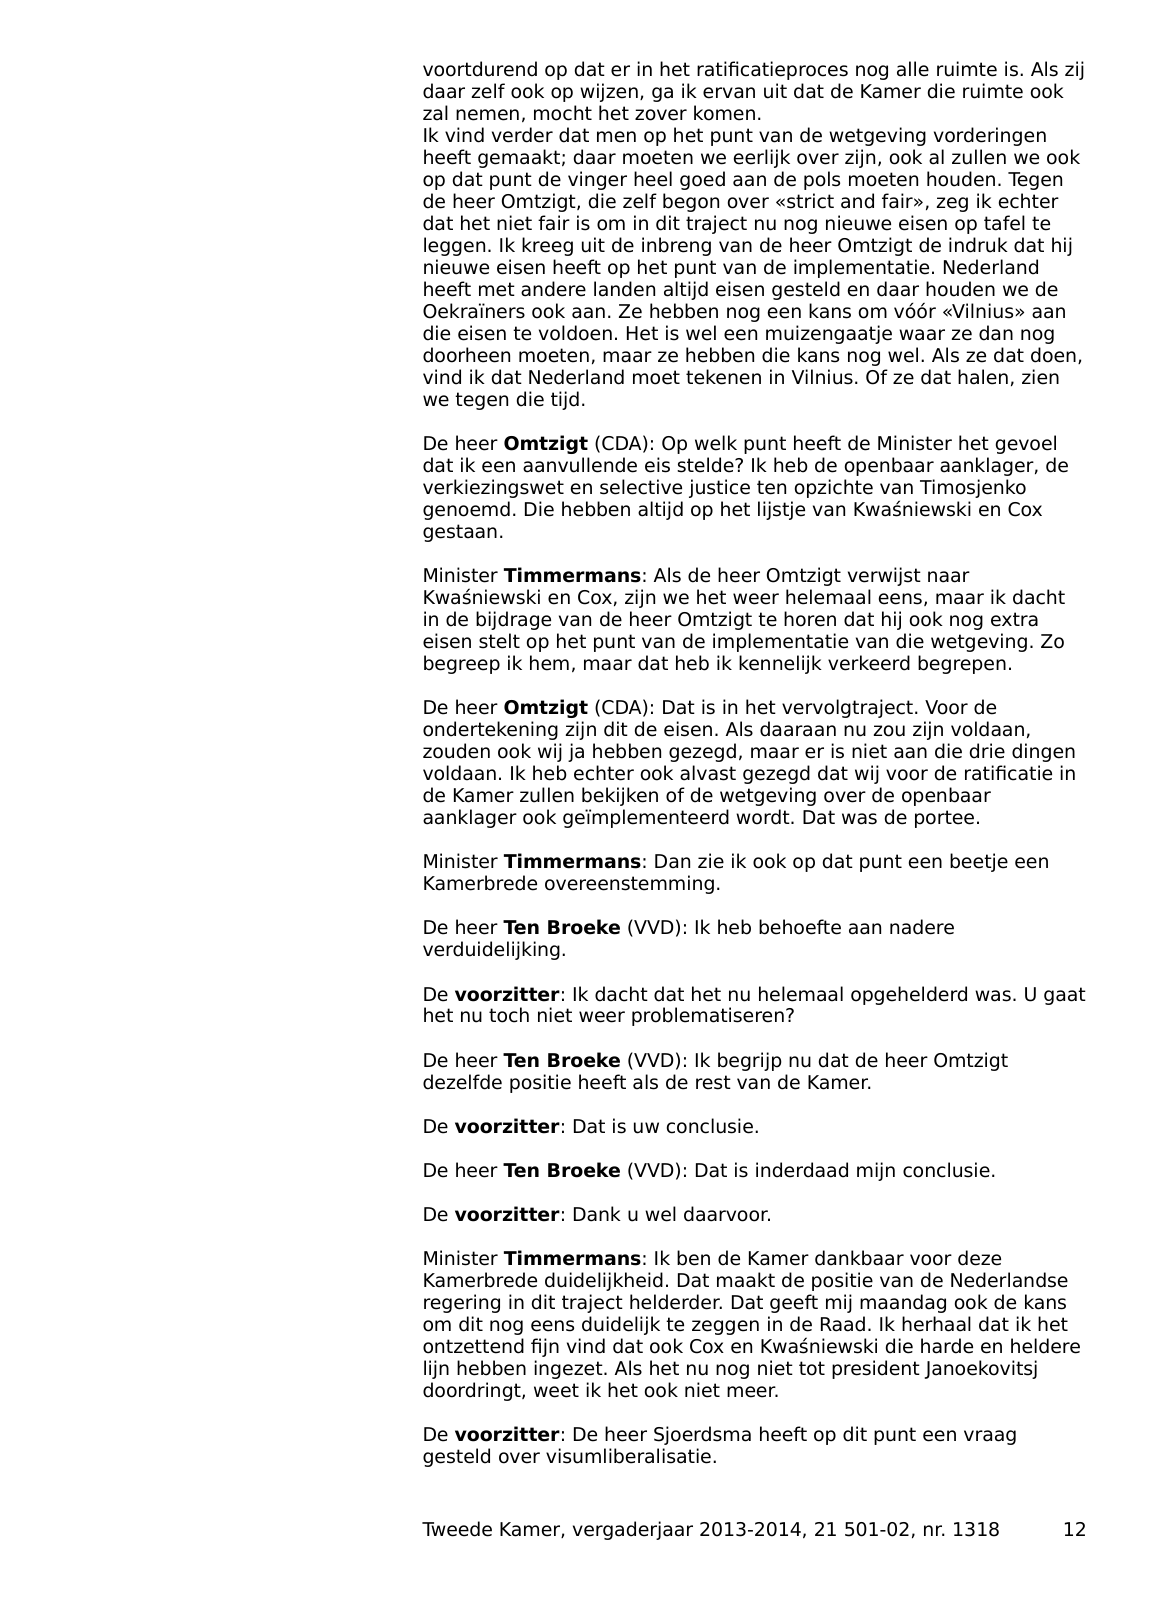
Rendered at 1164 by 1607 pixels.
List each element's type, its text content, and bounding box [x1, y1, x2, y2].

text De voorzitter: Ik dacht dat het nu helemaal opgehelderd was. U gaat het nu toch niet weer problematiseren? [422, 983, 1087, 1027]
text De heer Ten Broeke (VVD): Dat is inderdaad mijn conclusie. [422, 1160, 1087, 1182]
text Minister Timmermans: Dan zie ik ook op dat punt een beetje een Kamerbrede overeenstemming. [422, 851, 1087, 895]
text Minister Timmermans: Ik ben de Kamer dankbaar voor deze Kamerbrede duidelijkheid. Dat maakt de positie van de Nederlandse regering in dit traject helderder. Dat geeft mij maandag ook de kans om dit nog eens duidelijk te zeggen in de Raad. Ik herhaal dat ik het ontzettend fijn vind dat ook Cox en Kwaśniewski die harde en heldere lijn hebben ingezet. Als het nu nog niet tot president Janoekovitsj doordringt, weet ik het ook niet meer. [422, 1248, 1087, 1402]
text De heer Ten Broeke (VVD): Ik begrijp nu dat de heer Omtzigt dezelfde positie heeft als de rest van de Kamer. [422, 1049, 1087, 1093]
text De heer Omtzigt (CDA): Dat is in het vervolgtraject. Voor de ondertekening zijn dit de eisen. Als daaraan nu zou zijn voldaan, zouden ook wij ja hebben gezegd, maar er is niet aan die drie dingen voldaan. Ik heb echter ook alvast gezegd dat wij voor de ratificatie in de Kamer zullen bekijken of de wetgeving over de openbaar aanklager ook geïmplementeerd wordt. Dat was de portee. [422, 697, 1087, 829]
text Ik vind verder dat men op het punt van de wetgeving vorderingen heeft gemaakt; daar moeten we eerlijk over zijn, ook al zullen we ook op dat punt de vinger heel goed aan de pols moeten houden. Tegen de heer Omtzigt, die zelf begon over «strict and fair», zeg ik echter dat het niet fair is om in dit traject nu nog nieuwe eisen op tafel te leggen. Ik kreeg uit de inbreng van de heer Omtzigt de indruk dat hij nieuwe eisen heeft op het punt van de implementatie. Nederland heeft met andere landen altijd eisen gesteld en daar houden we de Oekraïners ook aan. Ze hebben nog een kans om vóór «Vilnius» aan die eisen te voldoen. Het is wel een muizengaatje waar ze dan nog doorheen moeten, maar ze hebben die kans nog wel. Als ze dat doen, vind ik dat Nederland moet tekenen in Vilnius. Of ze dat halen, zien we tegen die tijd. [422, 125, 1087, 411]
text De heer Omtzigt (CDA): Op welk punt heeft de Minister het gevoel dat ik een aanvullende eis stelde? Ik heb de openbaar aanklager, de verkiezingswet en selective justice ten opzichte van Timosjenko genoemd. Die hebben altijd op het lijstje van Kwaśniewski en Cox gestaan. [422, 433, 1087, 543]
text De heer Ten Broeke (VVD): Ik heb behoefte aan nadere verduidelijking. [422, 917, 1087, 961]
text De voorzitter: Dat is uw conclusie. [422, 1116, 1087, 1138]
text Minister Timmermans: Als de heer Omtzigt verwijst naar Kwaśniewski en Cox, zijn we het weer helemaal eens, maar ik dacht in de bijdrage van de heer Omtzigt te horen dat hij ook nog extra eisen stelt op het punt van de implementatie van die wetgeving. Zo begreep ik hem, maar dat heb ik kennelijk verkeerd begrepen. [422, 565, 1087, 675]
text voortdurend op dat er in het ratificatieproces nog alle ruimte is. Als zij daar zelf ook op wijzen, ga ik ervan uit dat de Kamer die ruimte ook zal nemen, mocht het zover komen. [422, 59, 1087, 125]
text De voorzitter: De heer Sjoerdsma heeft op dit punt een vraag gesteld over visumliberalisatie. [422, 1424, 1087, 1468]
text De voorzitter: Dank u wel daarvoor. [422, 1204, 1087, 1226]
